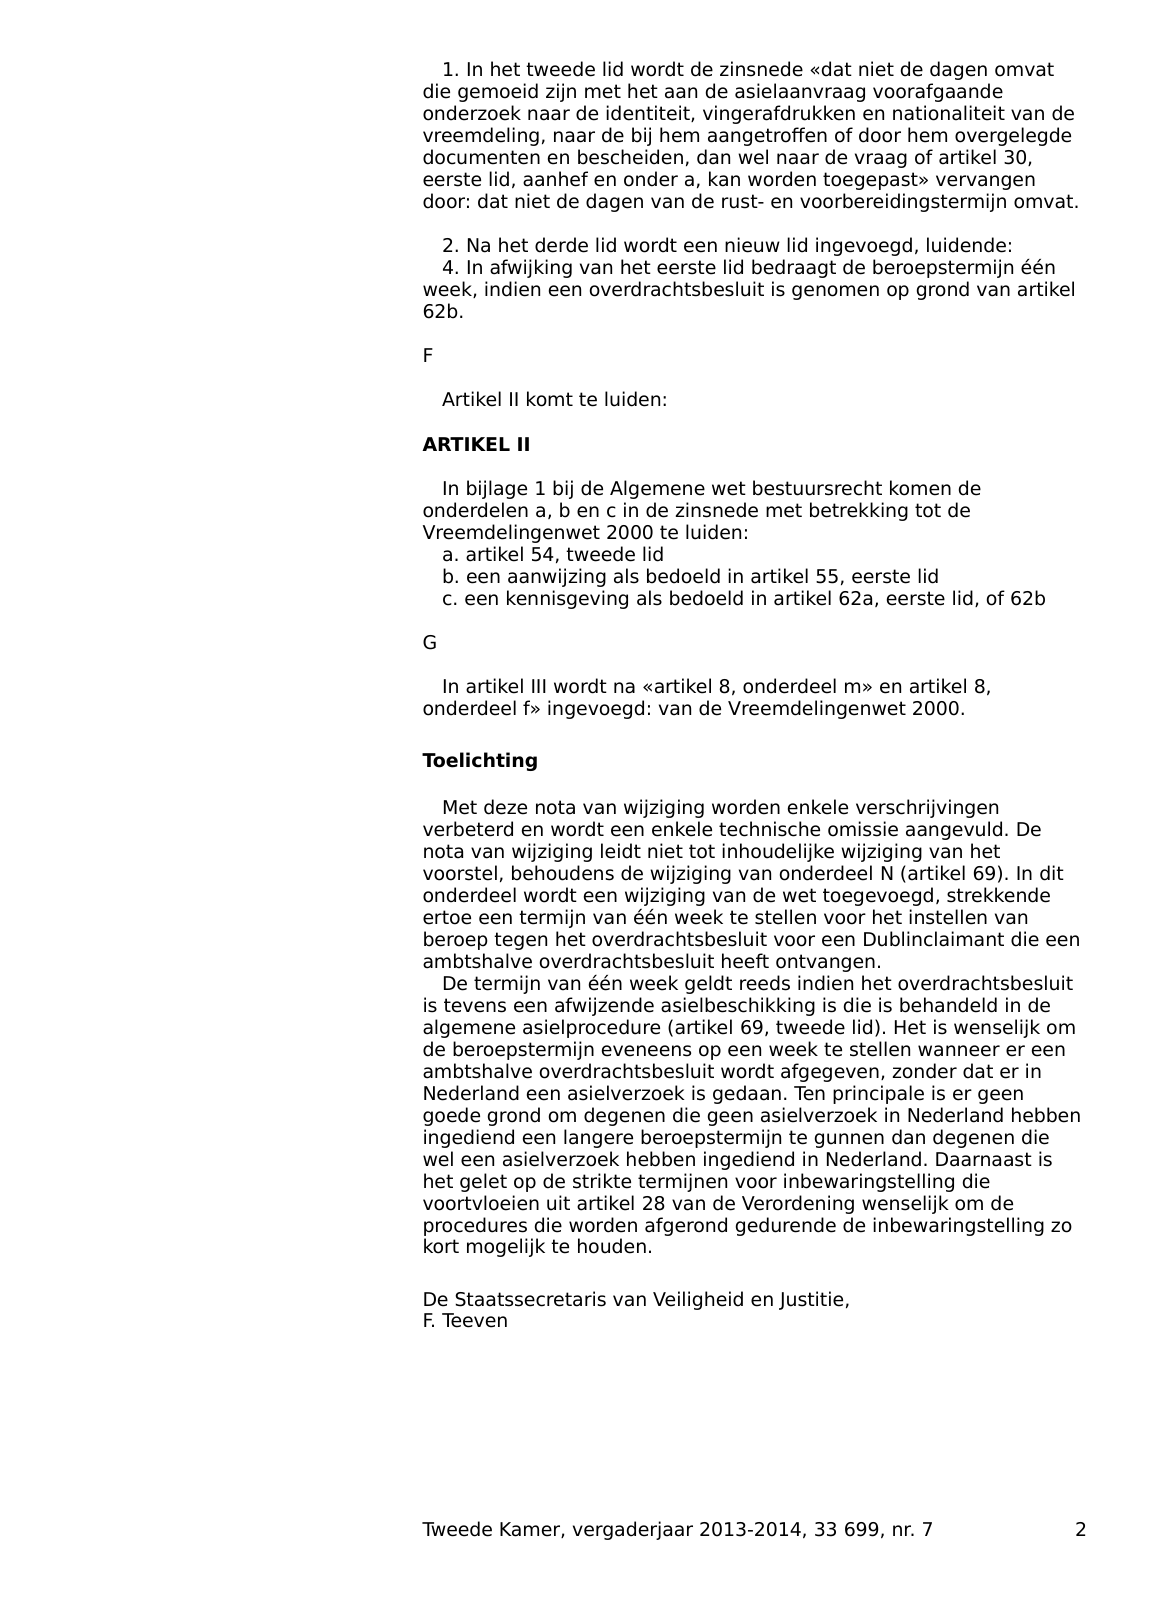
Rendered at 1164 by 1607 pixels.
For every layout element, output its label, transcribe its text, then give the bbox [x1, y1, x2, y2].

text 4. In afwijking van het eerste lid bedraagt de beroepstermijn één week, indien een overdrachtsbesluit is genomen op grond van artikel 62b. [422, 257, 1087, 323]
text 2. Na het derde lid wordt een nieuw lid ingevoegd, luidende: [422, 235, 1087, 257]
text In artikel III wordt na «artikel 8, onderdeel m» en artikel 8, onderdeel f» ingevoegd: van de Vreemdelingenwet 2000. [422, 676, 1087, 720]
text In bijlage 1 bij de Algemene wet bestuursrecht komen de onderdelen a, b en c in de zinsnede met betrekking tot de Vreemdelingenwet 2000 te luiden: [422, 478, 1087, 544]
subtitle G [422, 632, 1087, 654]
text Met deze nota van wijziging worden enkele verschrijvingen verbeterd en wordt een enkele technische omissie aangevuld. De nota van wijziging leidt niet tot inhoudelijke wijziging van het voorstel, behoudens de wijziging van onderdeel N (artikel 69). In dit onderdeel wordt een wijziging van de wet toegevoegd, strekkende ertoe een termijn van één week te stellen voor het instellen van beroep tegen het overdrachtsbesluit voor een Dublinclaimant die een ambtshalve overdrachtsbesluit heeft ontvangen. [422, 797, 1087, 973]
text b. een aanwijzing als bedoeld in artikel 55, eerste lid [422, 566, 1087, 588]
subtitle ARTIKEL II [422, 433, 1087, 456]
subtitle F [422, 345, 1087, 367]
text Artikel II komt te luiden: [422, 389, 1087, 411]
subtitle Toelichting [422, 750, 1087, 772]
text c. een kennisgeving als bedoeld in artikel 62a, eerste lid, of 62b [422, 588, 1087, 609]
text De Staatssecretaris van Veiligheid en Justitie, F. Teeven [422, 1288, 1087, 1332]
text 1. In het tweede lid wordt de zinsnede «dat niet de dagen omvat die gemoeid zijn met het aan de asielaanvraag voorafgaande onderzoek naar de identiteit, vingerafdrukken en nationaliteit van de vreemdeling, naar de bij hem aangetroffen of door hem overgelegde documenten en bescheiden, dan wel naar de vraag of artikel 30, eerste lid, aanhef en onder a, kan worden toegepast» vervangen door: dat niet de dagen van de rust- en voorbereidingstermijn omvat. [422, 59, 1087, 213]
text De termijn van één week geldt reeds indien het overdrachtsbesluit is tevens een afwijzende asielbeschikking is die is behandeld in de algemene asielprocedure (artikel 69, tweede lid). Het is wenselijk om de beroepstermijn eveneens op een week te stellen wanneer er een ambtshalve overdrachtsbesluit wordt afgegeven, zonder dat er in Nederland een asielverzoek is gedaan. Ten principale is er geen goede grond om degenen die geen asielverzoek in Nederland hebben ingediend een langere beroepstermijn te gunnen dan degenen die wel een asielverzoek hebben ingediend in Nederland. Daarnaast is het gelet op de strikte termijnen voor inbewaringstelling die voortvloeien uit artikel 28 van de Verordening wenselijk om de procedures die worden afgerond gedurende de inbewaringstelling zo kort mogelijk te houden. [422, 973, 1087, 1258]
text a. artikel 54, tweede lid [422, 544, 1087, 566]
